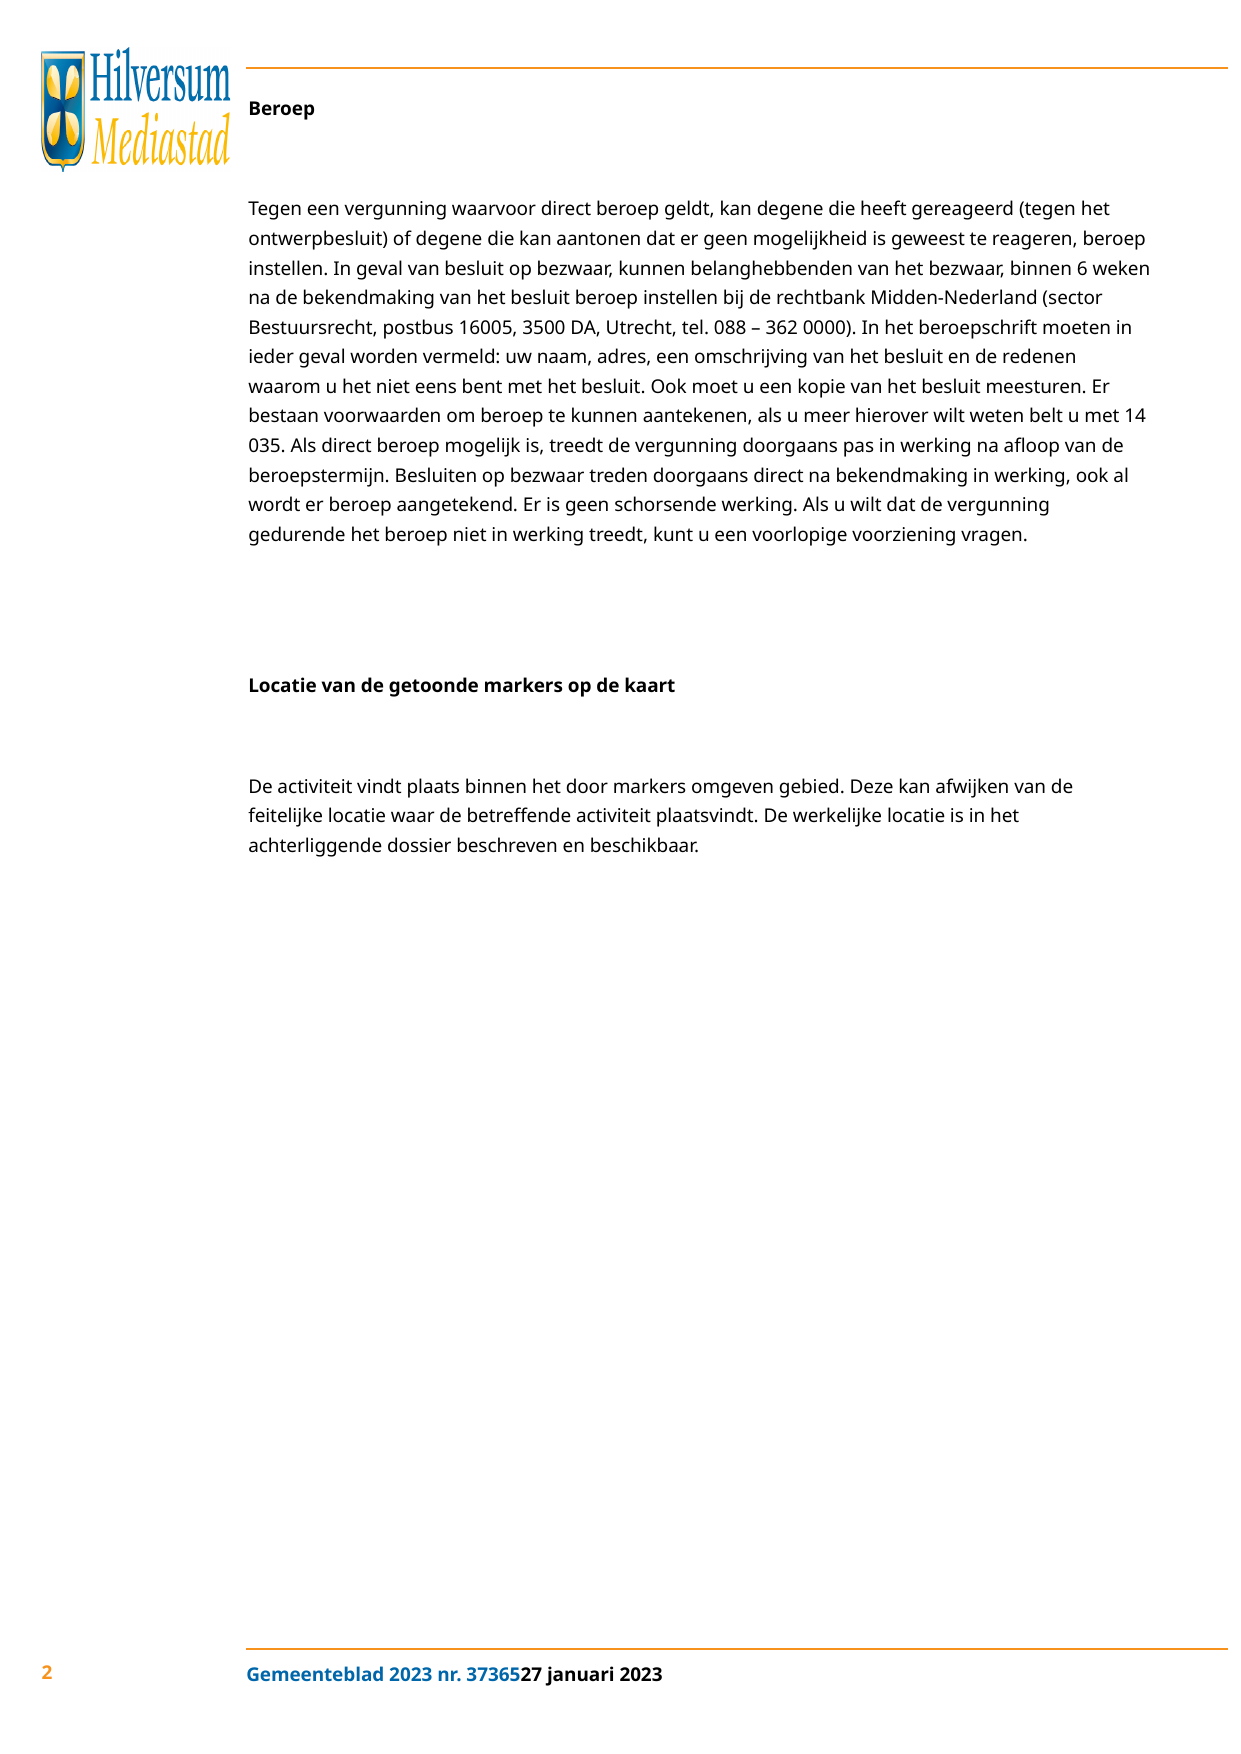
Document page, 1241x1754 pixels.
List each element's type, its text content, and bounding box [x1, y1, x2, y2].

text Locatie van de getoonde markers op de kaart [248, 672, 1152, 698]
picture [41, 47, 231, 172]
text Tegen een vergunning waarvoor direct beroep geldt, kan degene die heeft gereageerd (tegen het ontwerpbesluit) of degene die kan aantonen dat er geen mogelijkheid is geweest te reageren, beroep instellen. In geval van besluit op bezwaar, kunnen belanghebbenden van het bezwaar, binnen 6 weken na de bekendmaking van het besluit beroep instellen bij de rechtbank Midden-Nederland (sector Bestuursrecht, postbus 16005, 3500 DA, Utrecht, tel. 088 – 362 0000). In het beroepschrift moeten in ieder geval worden vermeld: uw naam, adres, een omschrijving van het besluit en de redenen waarom u het niet eens bent met het besluit. Ook moet u een kopie van het besluit meesturen. Er bestaan voorwaarden om beroep te kunnen aantekenen, als u meer hierover wilt weten belt u met 14 035. Als direct beroep mogelijk is, treedt de vergunning doorgaans pas in werking na afloop van de beroepstermijn. Besluiten op bezwaar treden doorgaans direct na bekendmaking in werking, ook al wordt er beroep aangetekend. Er is geen schorsende werking. Als u wilt dat de vergunning gedurende het beroep niet in werking treedt, kunt u een voorlopige voorziening vragen. [248, 196, 1152, 547]
text De activiteit vindt plaats binnen het door markers omgeven gebied. Deze kan afwijken van de feitelijke locatie waar de betreffende activiteit plaatsvindt. De werkelijke locatie is in het achterliggende dossier beschreven en beschikbaar. [248, 773, 1152, 858]
text Beroep [248, 95, 1152, 121]
